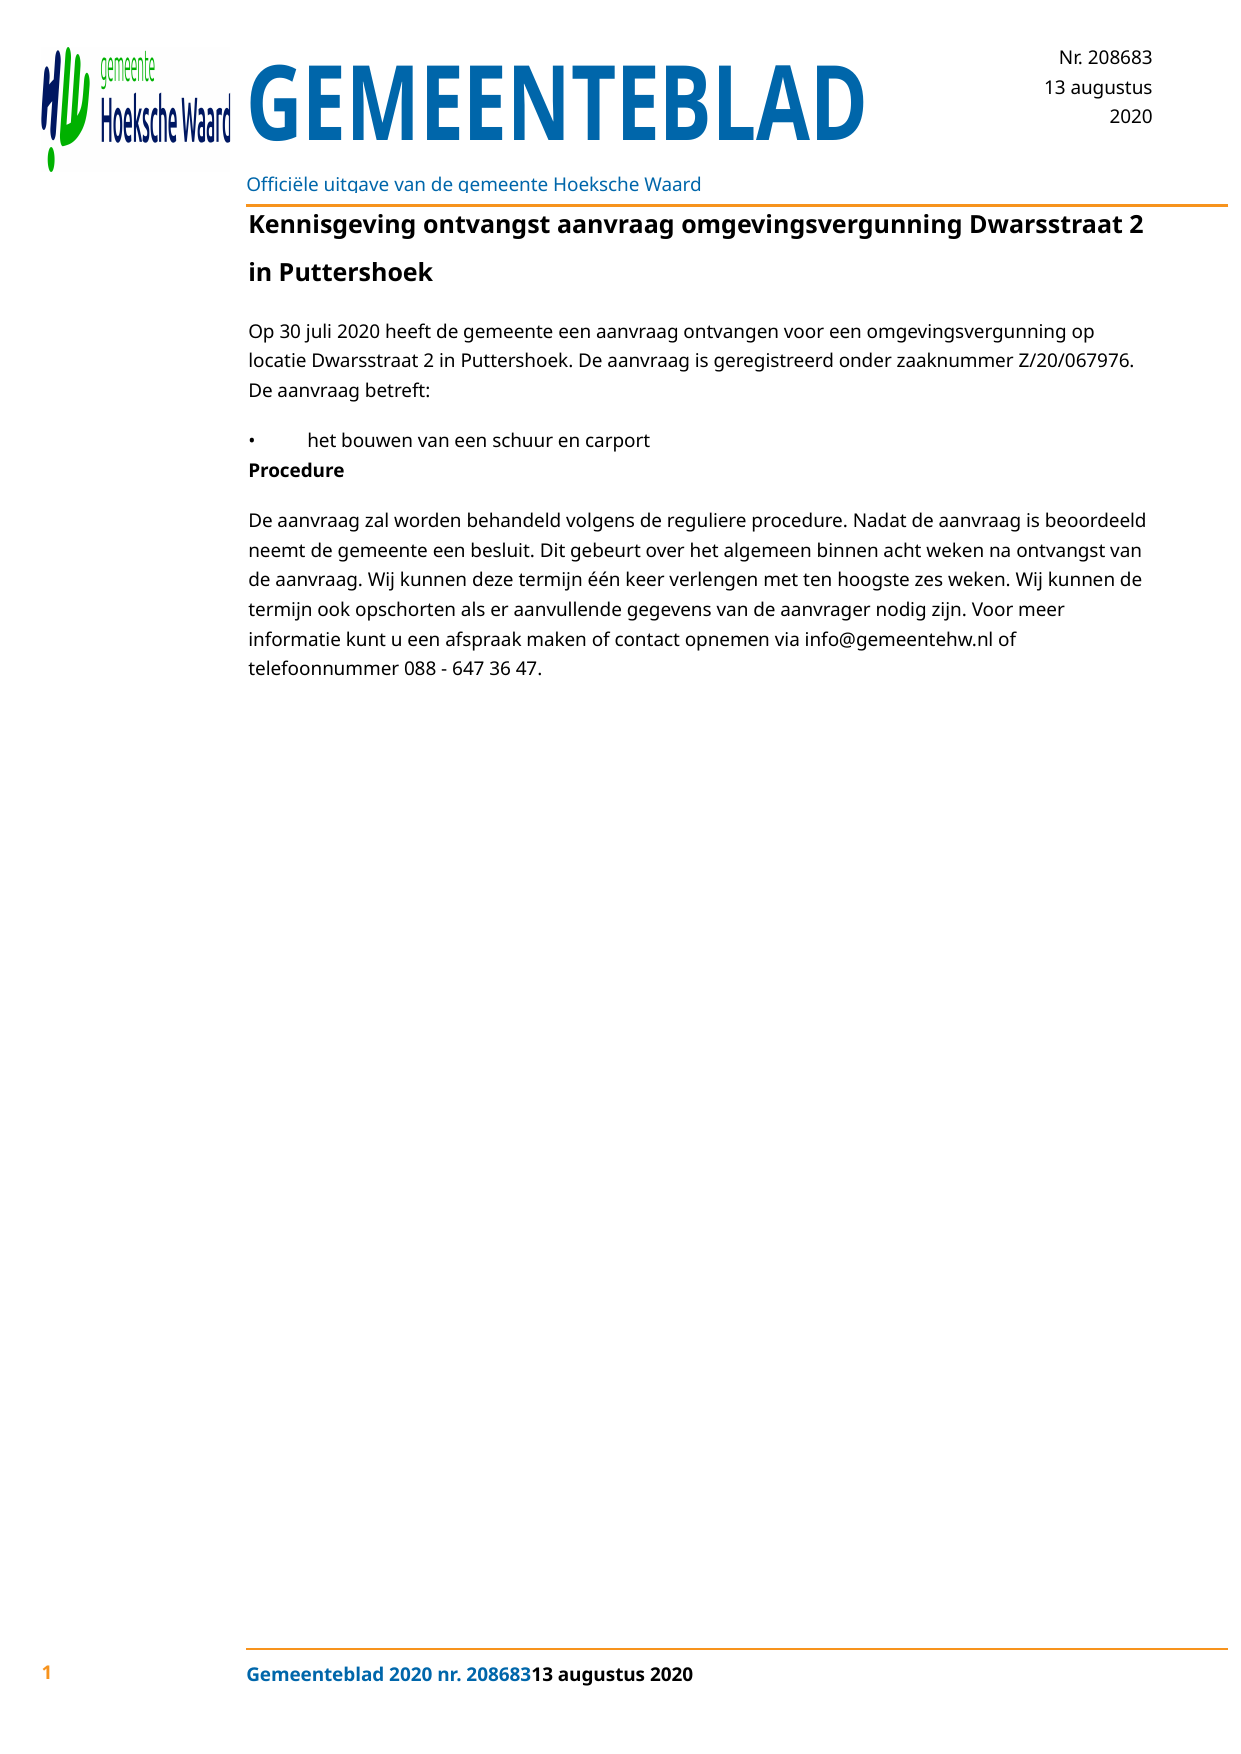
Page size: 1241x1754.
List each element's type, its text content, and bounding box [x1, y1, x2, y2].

text De aanvraag zal worden behandeld volgens de reguliere procedure. Nadat de aanvraag is beoordeeld neemt de gemeente een besluit. Dit gebeurt over het algemeen binnen acht weken na ontvangst van de aanvraag. Wij kunnen deze termijn één keer verlengen met ten hoogste zes weken. Wij kunnen de termijn ook opschorten als er aanvullende gegevens van de aanvrager nodig zijn. Voor meer informatie kunt u een afspraak maken of contact opnemen via info@gemeentehw.nl of telefoonnummer 088 - 647 36 47. [248, 507, 1152, 681]
text Kennisgeving ontvangst aanvraag omgevingsvergunning Dwarsstraat 2 in Puttershoek [248, 207, 1152, 288]
text Procedure [248, 457, 1152, 483]
picture [41, 47, 231, 172]
text Op 30 juli 2020 heeft de gemeente een aanvraag ontvangen voor een omgevingsvergunning op locatie Dwarsstraat 2 in Puttershoek. De aanvraag is geregistreerd onder zaaknummer Z/20/067976. De aanvraag betreft: [248, 318, 1152, 403]
list het bouwen van een schuur en carport [248, 427, 1152, 453]
